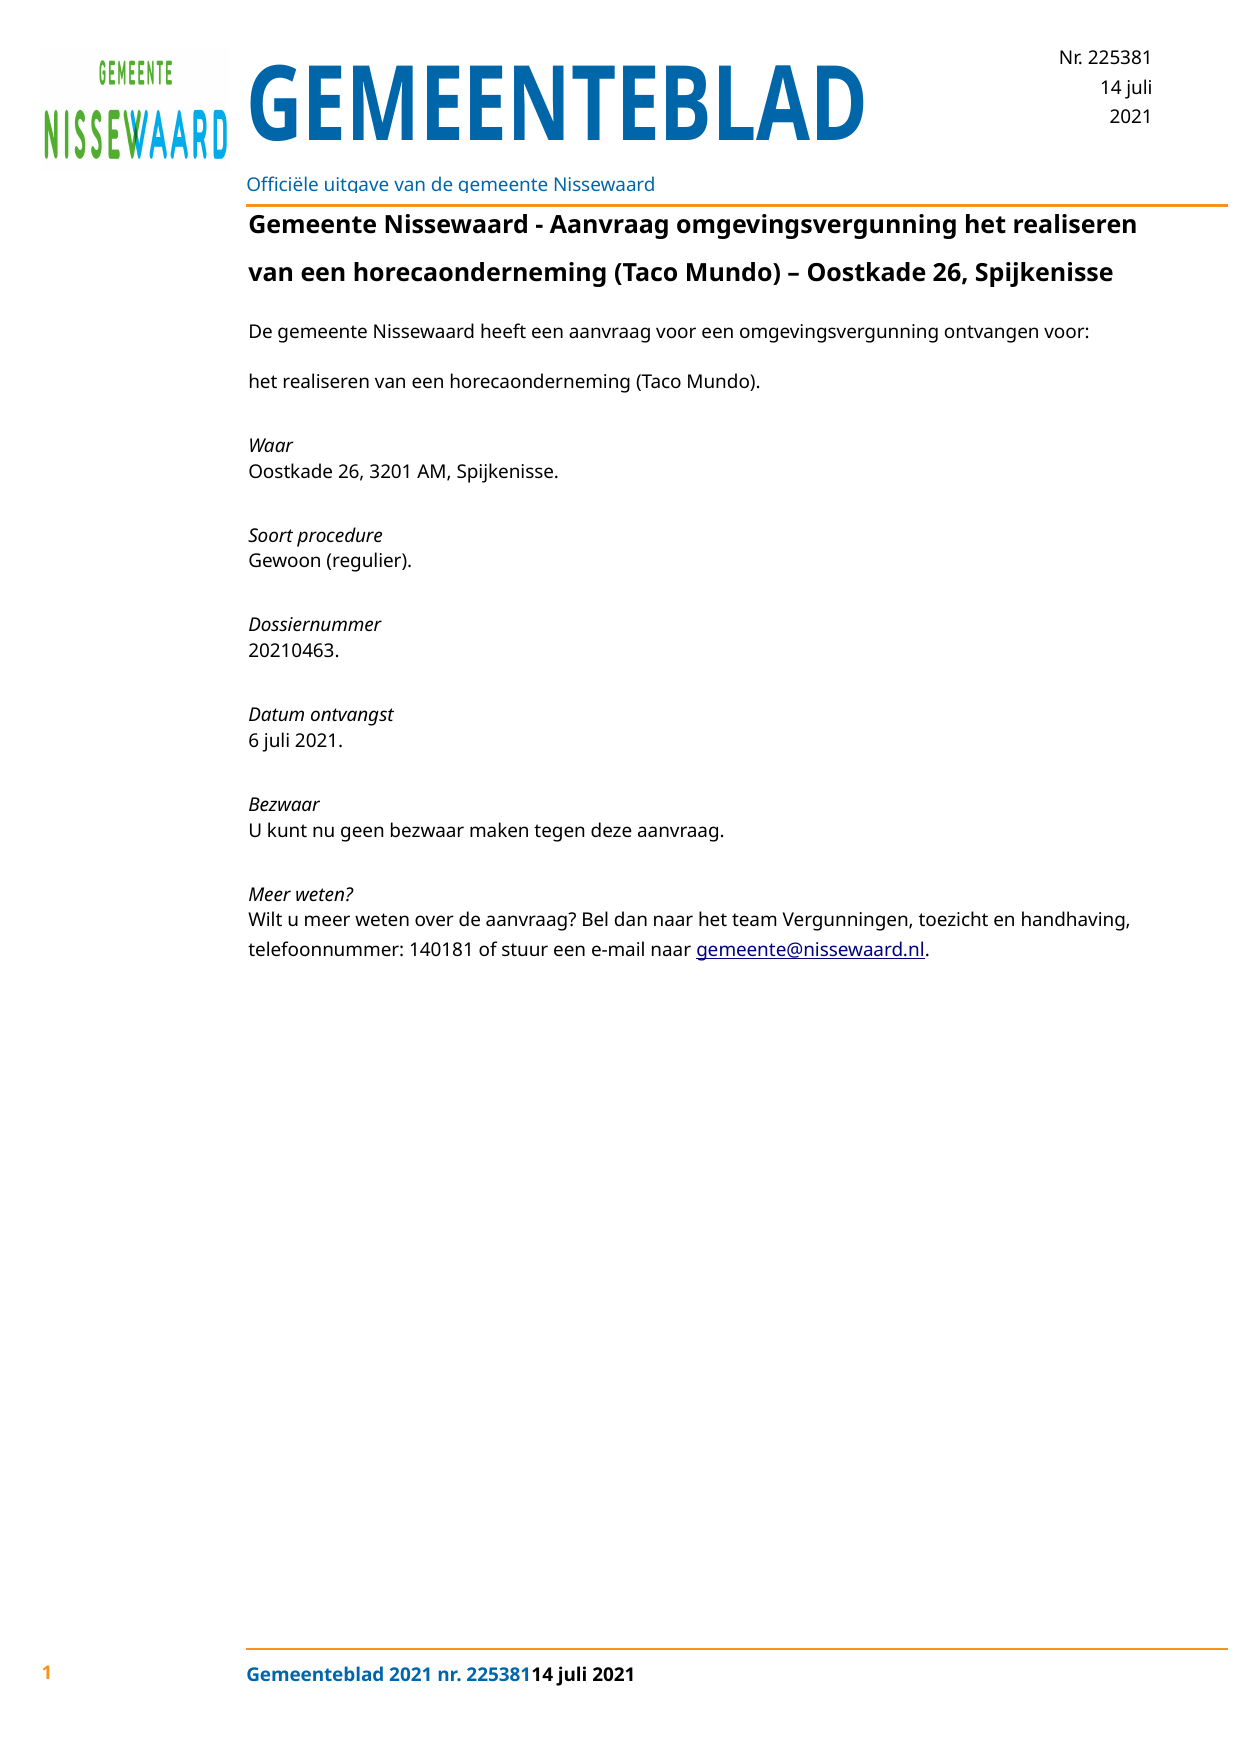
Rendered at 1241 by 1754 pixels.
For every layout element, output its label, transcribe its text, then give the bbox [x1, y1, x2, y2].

picture [41, 47, 231, 172]
text Bezwaar [248, 791, 1152, 817]
text Waar [248, 432, 1152, 458]
text Dossiernummer [248, 612, 1152, 637]
text U kunt nu geen bezwaar maken tegen deze aanvraag. [248, 817, 1152, 842]
text 6 juli 2021. [248, 727, 1152, 753]
text De gemeente Nissewaard heeft een aanvraag voor een omgevingsvergunning ontvangen voor: [248, 318, 1152, 344]
text Soort procedure [248, 522, 1152, 548]
text Gemeente Nissewaard - Aanvraag omgevingsvergunning het realiseren van een horecaonderneming (Taco Mundo) – Oostkade 26, Spijkenisse [248, 207, 1152, 288]
text Wilt u meer weten over de aanvraag? Bel dan naar het team Vergunningen, toezicht en handhaving, telefoonnummer: 140181 of stuur een e-mail naar gemeente@nissewaard.nl. [248, 906, 1152, 962]
text Oostkade 26, 3201 AM, Spijkenisse. [248, 458, 1152, 484]
text Meer weten? [248, 881, 1152, 906]
text het realiseren van een horecaonderneming (Taco Mundo). [248, 368, 1152, 394]
text Gewoon (regulier). [248, 548, 1152, 573]
text 20210463. [248, 637, 1152, 663]
text Datum ontvangst [248, 701, 1152, 727]
